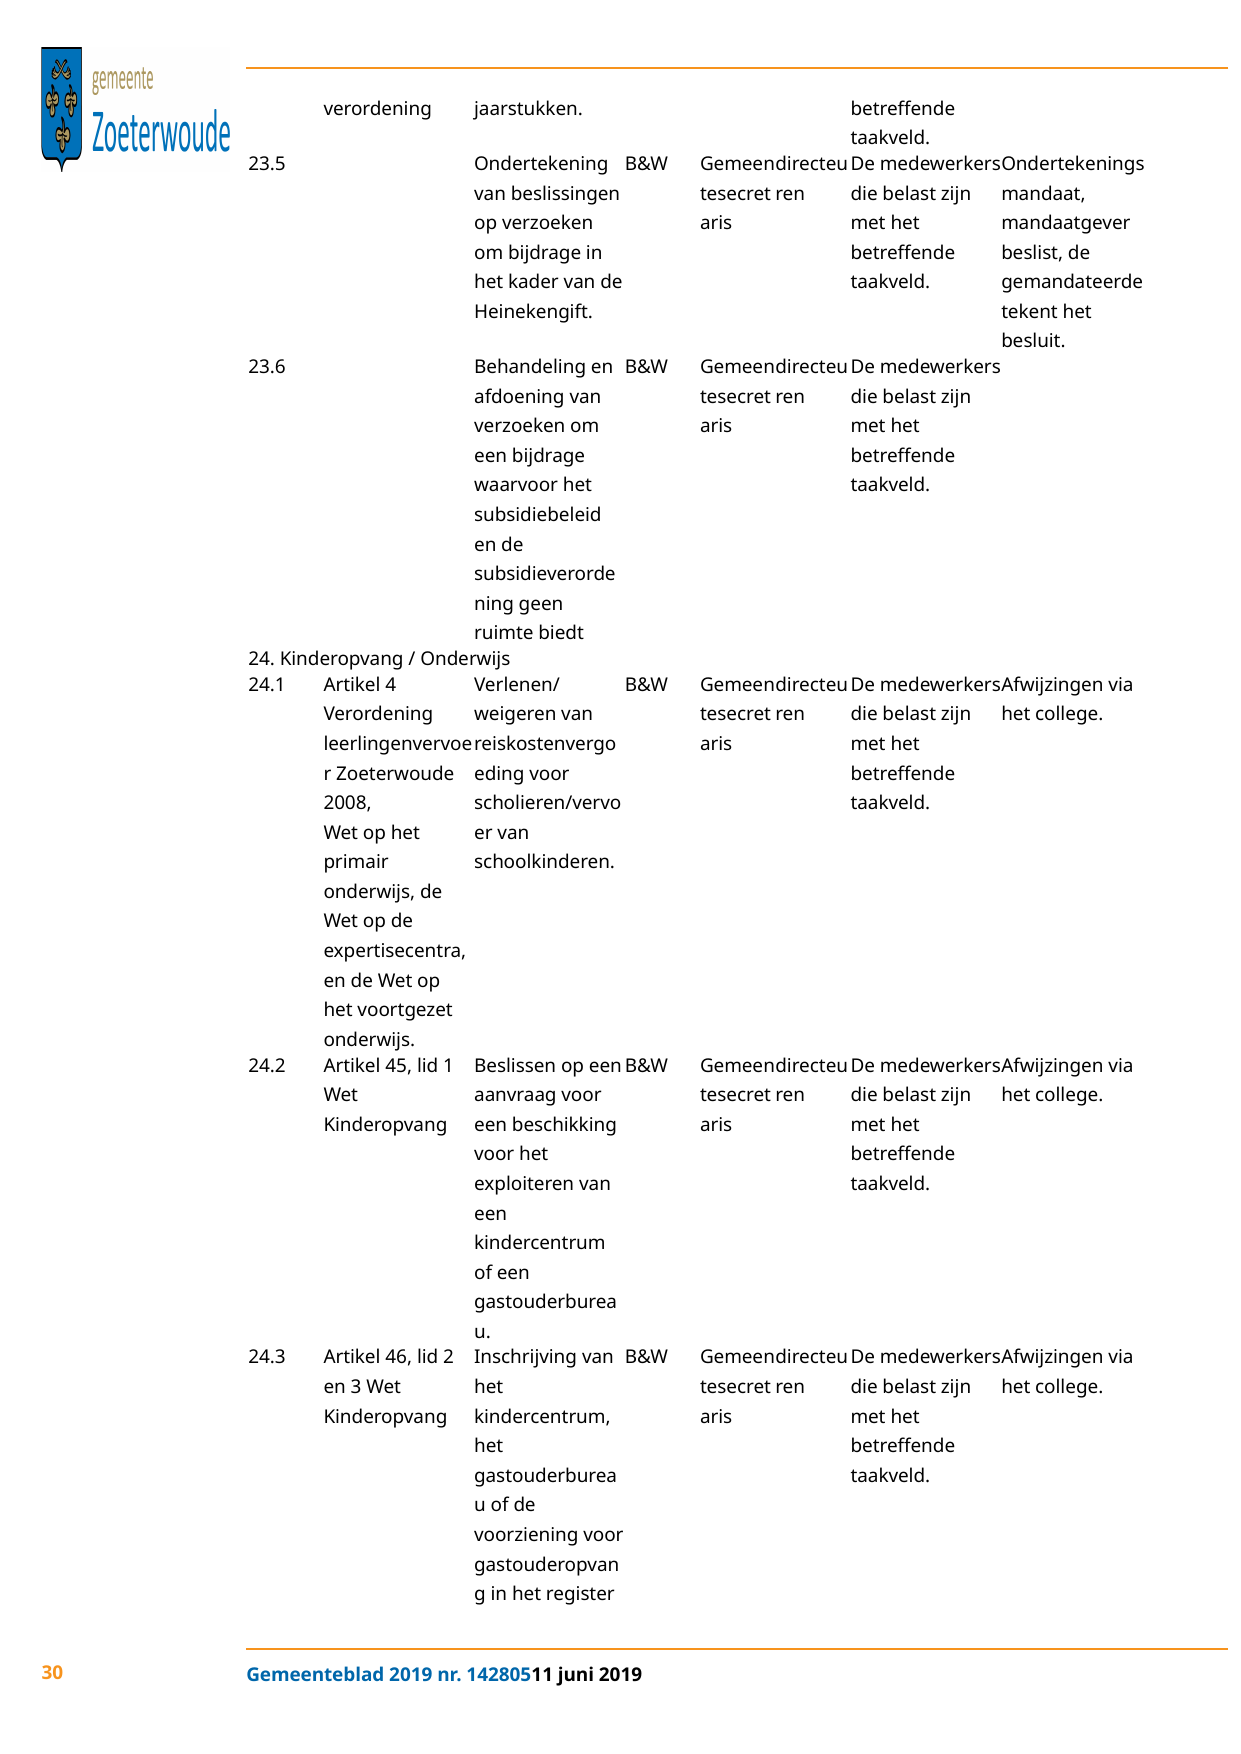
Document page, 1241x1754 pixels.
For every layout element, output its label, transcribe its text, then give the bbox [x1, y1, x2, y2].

table_cell 24.1 [248, 671, 323, 1052]
table_cell directeuren [775, 671, 850, 1052]
table_cell betreffende taakveld. [850, 95, 1001, 150]
table_cell [700, 95, 775, 150]
table_cell [323, 353, 474, 645]
table_cell verordening [323, 95, 474, 150]
table_cell [1001, 353, 1152, 645]
table_cell De medewerkers die belast zijn met het betreffende taakveld. [850, 671, 1001, 1052]
table_cell directeuren [775, 150, 850, 353]
table_cell Gemeentesecretaris [700, 671, 775, 1052]
table_cell Artikel 4 Verordening leerlingenvervoer Zoeterwoude 2008, Wet op het primair onderwijs, de Wet op de expertisecentra, en de Wet op het voortgezet onderwijs. [323, 671, 474, 1052]
table_cell Inschrijving van het kindercentrum, het gastouderbureau of de voorziening voor gastouderopvang in het register [474, 1344, 624, 1606]
table_cell B&W [625, 671, 700, 1052]
table_cell [625, 95, 700, 150]
table_cell 24.3 [248, 1344, 323, 1606]
table_cell B&W [625, 1052, 700, 1344]
table_cell Artikel 45, lid 1 Wet Kinderopvang [323, 1052, 474, 1344]
table_cell Afwijzingen via het college. [1001, 671, 1152, 1052]
table_cell Afwijzingen via het college. [1001, 1344, 1152, 1606]
table_cell De medewerkers die belast zijn met het betreffende taakveld. [850, 150, 1001, 353]
table_cell De medewerkers die belast zijn met het betreffende taakveld. [850, 1344, 1001, 1606]
table_cell 24. Kinderopvang / Onderwijs [248, 645, 1152, 671]
table_cell De medewerkers die belast zijn met het betreffende taakveld. [850, 353, 1001, 645]
picture [41, 47, 231, 172]
table_cell B&W [625, 1344, 700, 1606]
table_cell directeuren [775, 353, 850, 645]
table_cell Behandeling en afdoening van verzoeken om een bijdrage waarvoor het subsidiebeleid en de subsidieverordening geen ruimte biedt [474, 353, 624, 645]
table_cell B&W [625, 150, 700, 353]
table_cell Ondertekening van beslissingen op verzoeken om bijdrage in het kader van de Heinekengift. [474, 150, 624, 353]
table_cell directeuren [775, 1052, 850, 1344]
table_cell jaarstukken. [474, 95, 624, 150]
table_cell Artikel 46, lid 2 en 3 Wet Kinderopvang [323, 1344, 474, 1606]
table_cell Gemeentesecretaris [700, 1344, 775, 1606]
table_cell Verlenen/weigeren van reiskostenvergoeding voor scholieren/vervoer van schoolkinderen. [474, 671, 624, 1052]
table_cell 23.6 [248, 353, 323, 645]
table_cell 24.2 [248, 1052, 323, 1344]
table_cell [1001, 95, 1152, 150]
table_cell Afwijzingen via het college. [1001, 1052, 1152, 1344]
table_cell Beslissen op een aanvraag voor een beschikking voor het exploiteren van een kindercentrum of een gastouderbureau. [474, 1052, 624, 1344]
table_cell [775, 95, 850, 150]
table_cell Ondertekeningsmandaat, mandaatgever beslist, de gemandateerde tekent het besluit. [1001, 150, 1152, 353]
table_cell [248, 95, 323, 150]
table_cell Gemeentesecretaris [700, 1052, 775, 1344]
table_cell B&W [625, 353, 700, 645]
table_cell Gemeentesecretaris [700, 353, 775, 645]
table_cell 23.5 [248, 150, 323, 353]
table_cell directeuren [775, 1344, 850, 1606]
table_cell Gemeentesecretaris [700, 150, 775, 353]
table_cell De medewerkers die belast zijn met het betreffende taakveld. [850, 1052, 1001, 1344]
table_cell [323, 150, 474, 353]
